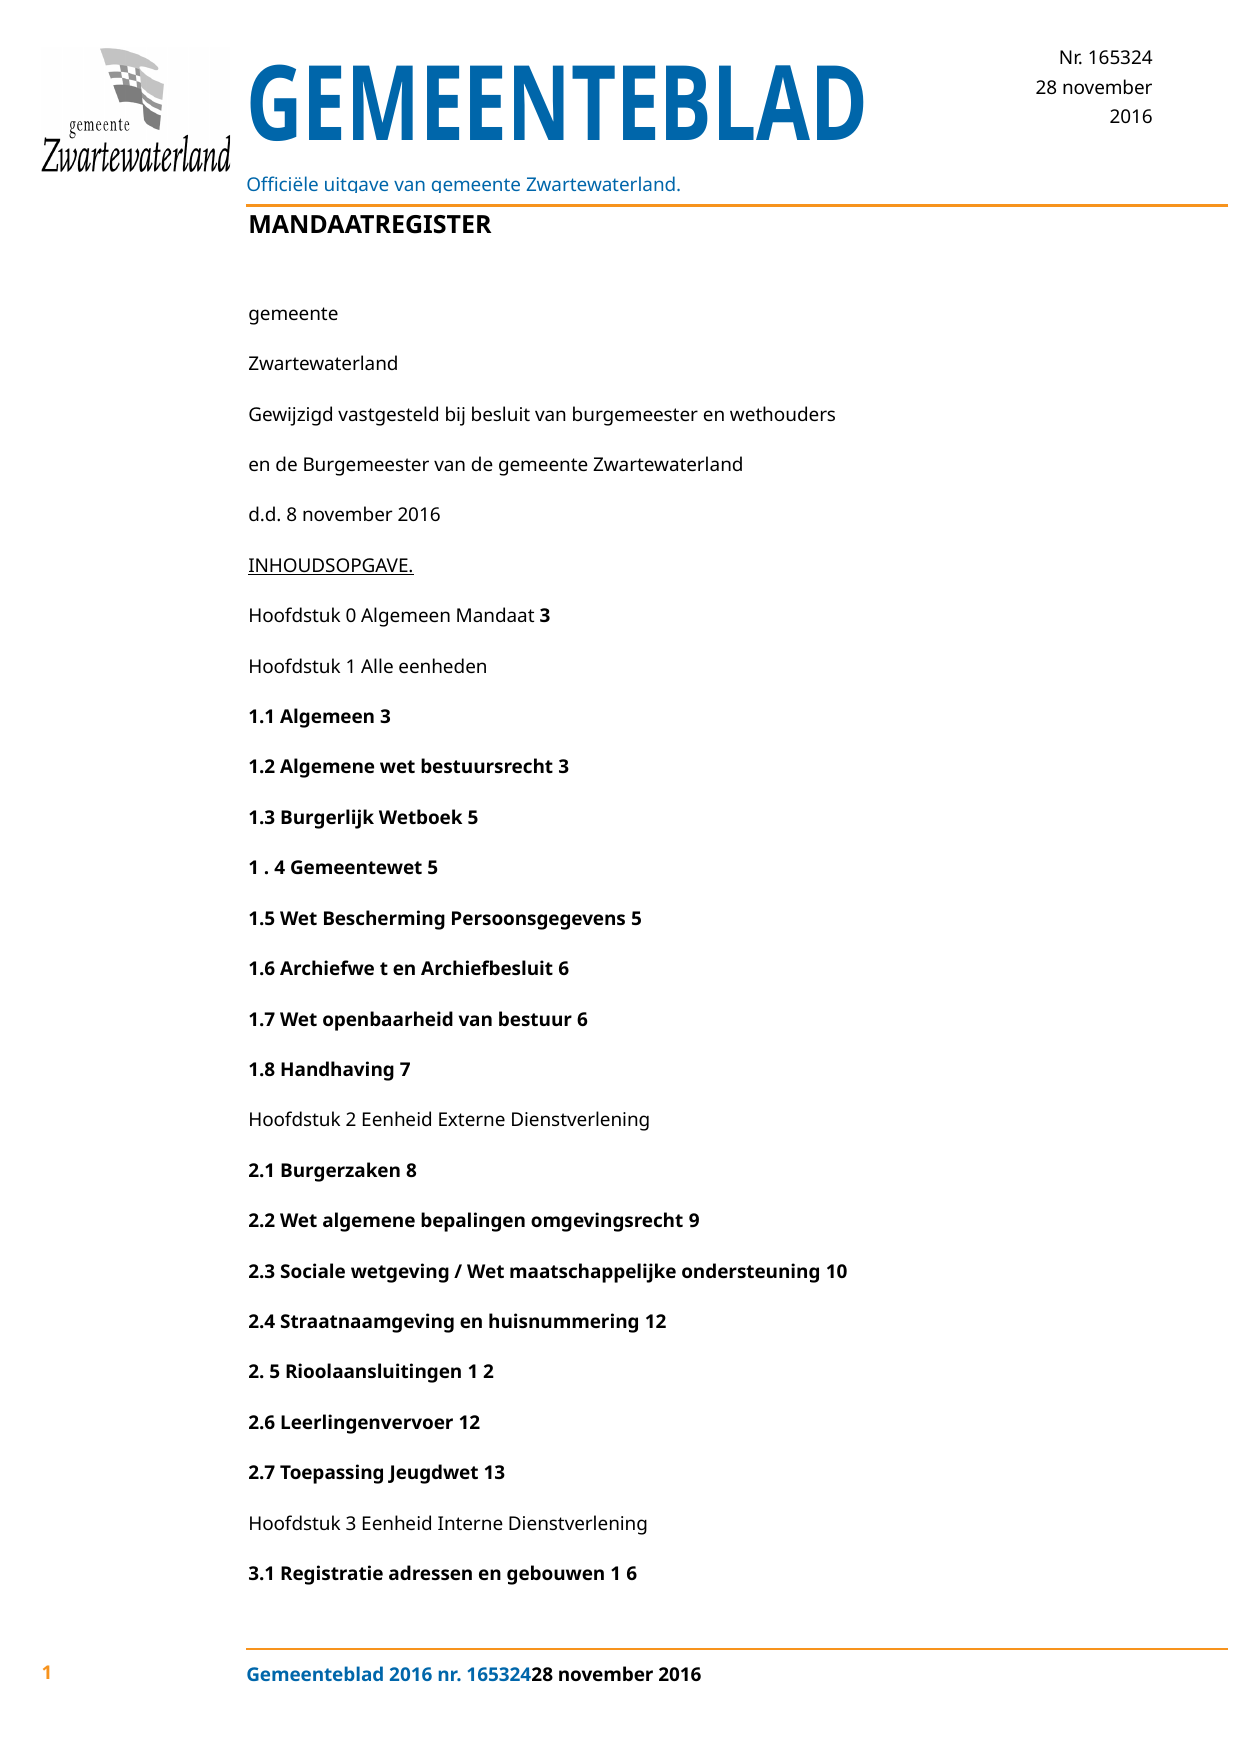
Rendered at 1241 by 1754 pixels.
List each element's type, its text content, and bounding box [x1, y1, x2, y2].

text en de Burgemeester van de gemeente Zwartewaterland [248, 451, 1152, 477]
text Hoofdstuk 3 Eenheid Interne Dienstverlening [248, 1510, 1152, 1536]
text 3.1 Registratie adressen en gebouwen 1 6 [248, 1560, 1152, 1586]
picture [41, 47, 231, 172]
text Zwartewaterland [248, 350, 1152, 376]
text 1.8 Handhaving 7 [248, 1056, 1152, 1082]
text d.d. 8 november 2016 [248, 502, 1152, 527]
text Hoofdstuk 1 Alle eenheden [248, 653, 1152, 678]
text 1.3 Burgerlijk Wetboek 5 [248, 804, 1152, 830]
text gemeente [248, 300, 1152, 326]
text 1.7 Wet openbaarheid van bestuur 6 [248, 1006, 1152, 1031]
text 1 . 4 Gemeentewet 5 [248, 854, 1152, 880]
text Hoofdstuk 0 Algemeen Mandaat 3 [248, 602, 1152, 628]
text Hoofdstuk 2 Eenheid Externe Dienstverlening [248, 1107, 1152, 1132]
text 2.2 Wet algemene bepalingen omgevingsrecht 9 [248, 1207, 1152, 1233]
text 2.7 Toepassing Jeugdwet 13 [248, 1459, 1152, 1485]
text Gewijzigd vastgesteld bij besluit van burgemeester en wethouders [248, 401, 1152, 426]
text 1.5 Wet Bescherming Persoonsgegevens 5 [248, 905, 1152, 931]
text 2.1 Burgerzaken 8 [248, 1157, 1152, 1183]
text 2.4 Straatnaamgeving en huisnummering 12 [248, 1308, 1152, 1334]
text 2.3 Sociale wetgeving / Wet maatschappelijke ondersteuning 10 [248, 1258, 1152, 1283]
text INHOUDSOPGAVE. [248, 552, 1152, 578]
text 1.6 Archiefwe t en Archiefbesluit 6 [248, 955, 1152, 981]
text 2. 5 Rioolaansluitingen 1 2 [248, 1359, 1152, 1384]
text 1.2 Algemene wet bestuursrecht 3 [248, 754, 1152, 779]
text MANDAATREGISTER [248, 207, 1152, 241]
text 1.1 Algemeen 3 [248, 703, 1152, 729]
text 2.6 Leerlingenvervoer 12 [248, 1409, 1152, 1435]
